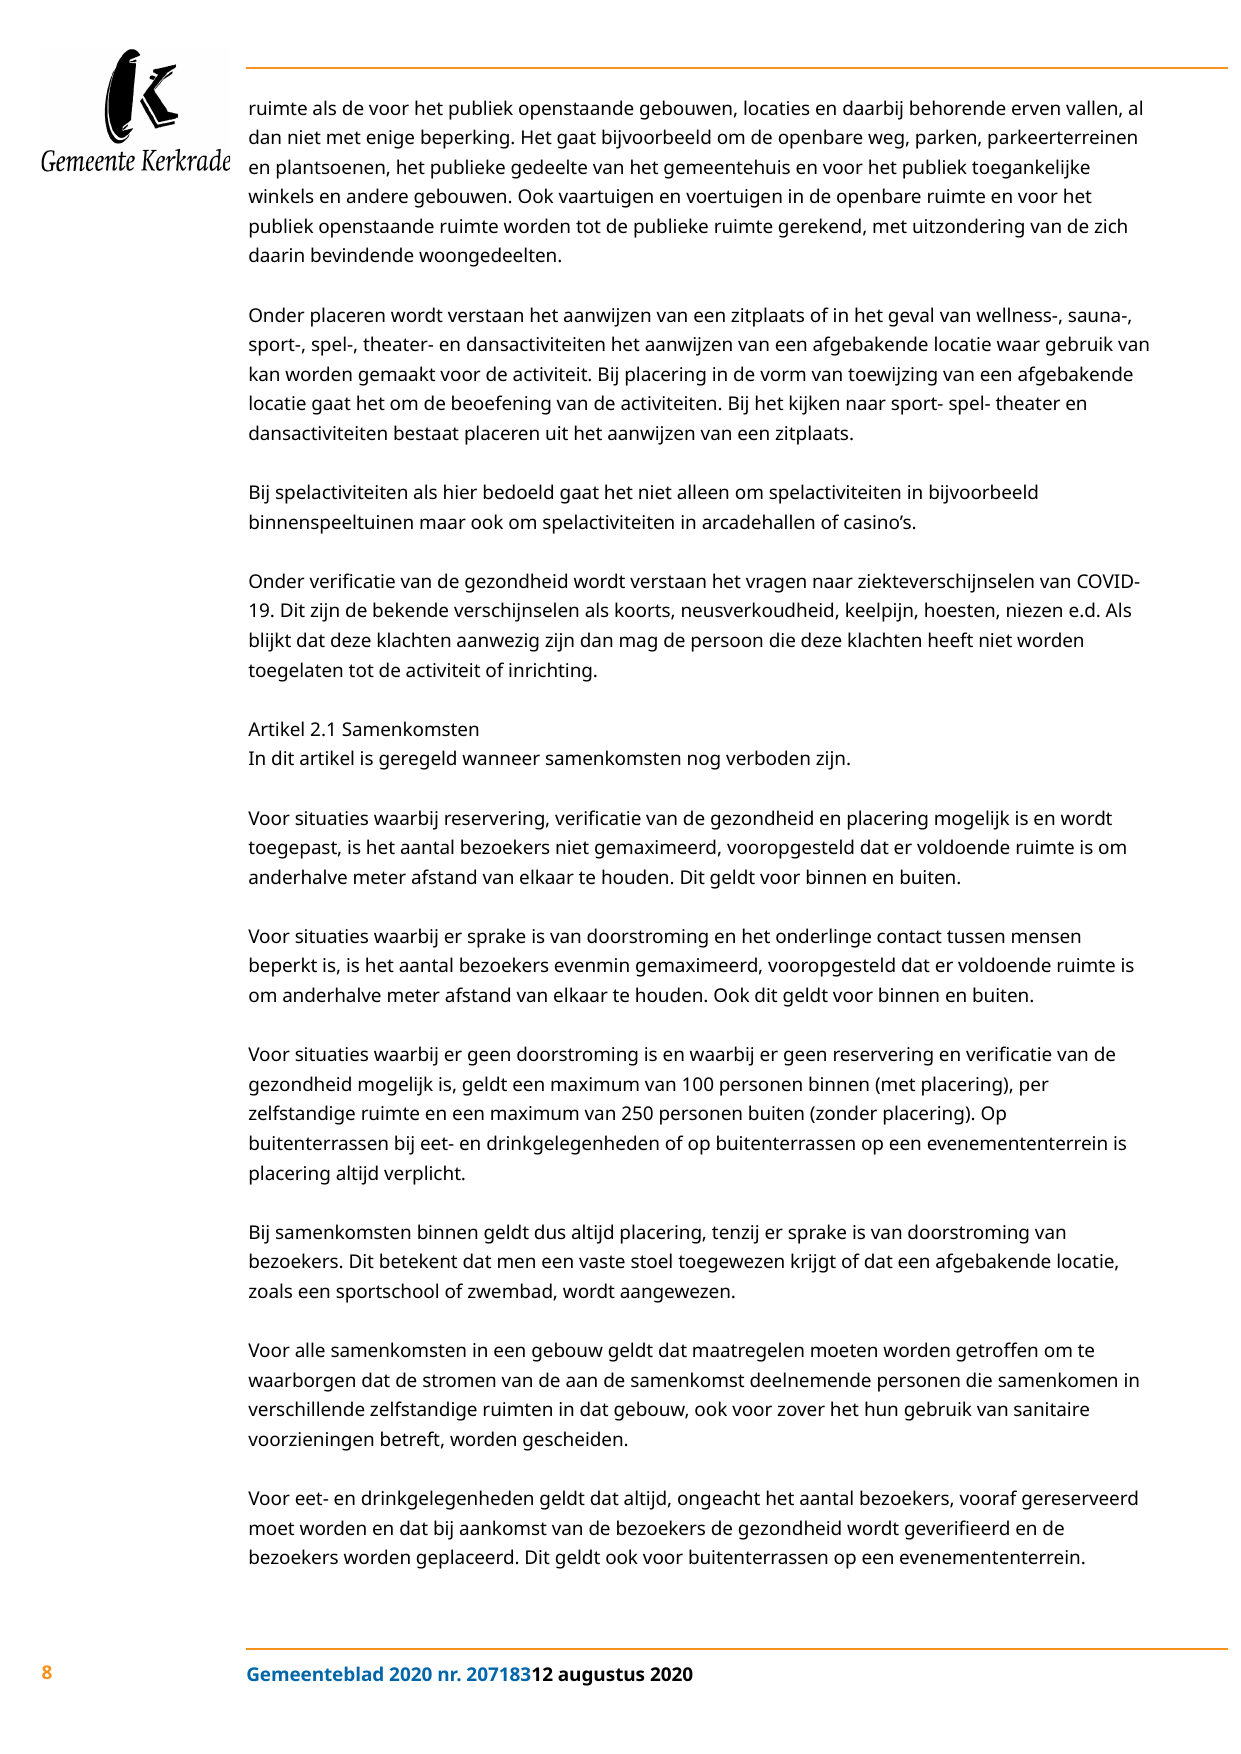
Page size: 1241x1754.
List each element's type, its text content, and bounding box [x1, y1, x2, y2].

text Voor eet- en drinkgelegenheden geldt dat altijd, ongeacht het aantal bezoekers, vooraf gereserveerd moet worden en dat bij aankomst van de bezoekers de gezondheid wordt geverifieerd en de bezoekers worden geplaceerd. Dit geldt ook voor buitenterrassen op een evenemententerrein. [248, 1485, 1152, 1570]
text Voor situaties waarbij reservering, verificatie van de gezondheid en placering mogelijk is en wordt toegepast, is het aantal bezoekers niet gemaximeerd, vooropgesteld dat er voldoende ruimte is om anderhalve meter afstand van elkaar te houden. Dit geldt voor binnen en buiten. [248, 805, 1152, 890]
text ruimte als de voor het publiek openstaande gebouwen, locaties en daarbij behorende erven vallen, al dan niet met enige beperking. Het gaat bijvoorbeeld om de openbare weg, parken, parkeerterreinen en plantsoenen, het publieke gedeelte van het gemeentehuis en voor het publiek toegankelijke winkels en andere gebouwen. Ook vaartuigen en voertuigen in de openbare ruimte en voor het publiek openstaande ruimte worden tot de publieke ruimte gerekend, met uitzondering van de zich daarin bevindende woongedeelten. [248, 95, 1152, 268]
text Voor situaties waarbij er geen doorstroming is en waarbij er geen reservering en verificatie van de gezondheid mogelijk is, geldt een maximum van 100 personen binnen (met placering), per zelfstandige ruimte en een maximum van 250 personen buiten (zonder placering). Op buitenterrassen bij eet- en drinkgelegenheden of op buitenterrassen op een evenemententerrein is placering altijd verplicht. [248, 1041, 1152, 1186]
text In dit artikel is geregeld wanneer samenkomsten nog verboden zijn. [248, 746, 1152, 771]
text Voor alle samenkomsten in een gebouw geldt dat maatregelen moeten worden getroffen om te waarborgen dat de stromen van de aan de samenkomst deelnemende personen die samenkomen in verschillende zelfstandige ruimten in dat gebouw, ook voor zover het hun gebruik van sanitaire voorzieningen betreft, worden gescheiden. [248, 1337, 1152, 1452]
text Bij spelactiviteiten als hier bedoeld gaat het niet alleen om spelactiviteiten in bijvoorbeeld binnenspeeltuinen maar ook om spelactiviteiten in arcadehallen of casino’s. [248, 479, 1152, 535]
picture [41, 47, 231, 172]
text Voor situaties waarbij er sprake is van doorstroming en het onderlinge contact tussen mensen beperkt is, is het aantal bezoekers evenmin gemaximeerd, vooropgesteld dat er voldoende ruimte is om anderhalve meter afstand van elkaar te houden. Ook dit geldt voor binnen en buiten. [248, 923, 1152, 1008]
text Onder placeren wordt verstaan het aanwijzen van een zitplaats of in het geval van wellness-, sauna-, sport-, spel-, theater- en dansactiviteiten het aanwijzen van een afgebakende locatie waar gebruik van kan worden gemaakt voor de activiteit. Bij placering in de vorm van toewijzing van een afgebakende locatie gaat het om de beoefening van de activiteiten. Bij het kijken naar sport- spel- theater en dansactiviteiten bestaat placeren uit het aanwijzen van een zitplaats. [248, 302, 1152, 446]
text Onder verificatie van de gezondheid wordt verstaan het vragen naar ziekteverschijnselen van COVID-19. Dit zijn de bekende verschijnselen als koorts, neusverkoudheid, keelpijn, hoesten, niezen e.d. Als blijkt dat deze klachten aanwezig zijn dan mag de persoon die deze klachten heeft niet worden toegelaten tot de activiteit of inrichting. [248, 568, 1152, 683]
text Bij samenkomsten binnen geldt dus altijd placering, tenzij er sprake is van doorstroming van bezoekers. Dit betekent dat men een vaste stoel toegewezen krijgt of dat een afgebakende locatie, zoals een sportschool of zwembad, wordt aangewezen. [248, 1219, 1152, 1304]
text Artikel 2.1 Samenkomsten [248, 716, 1152, 742]
